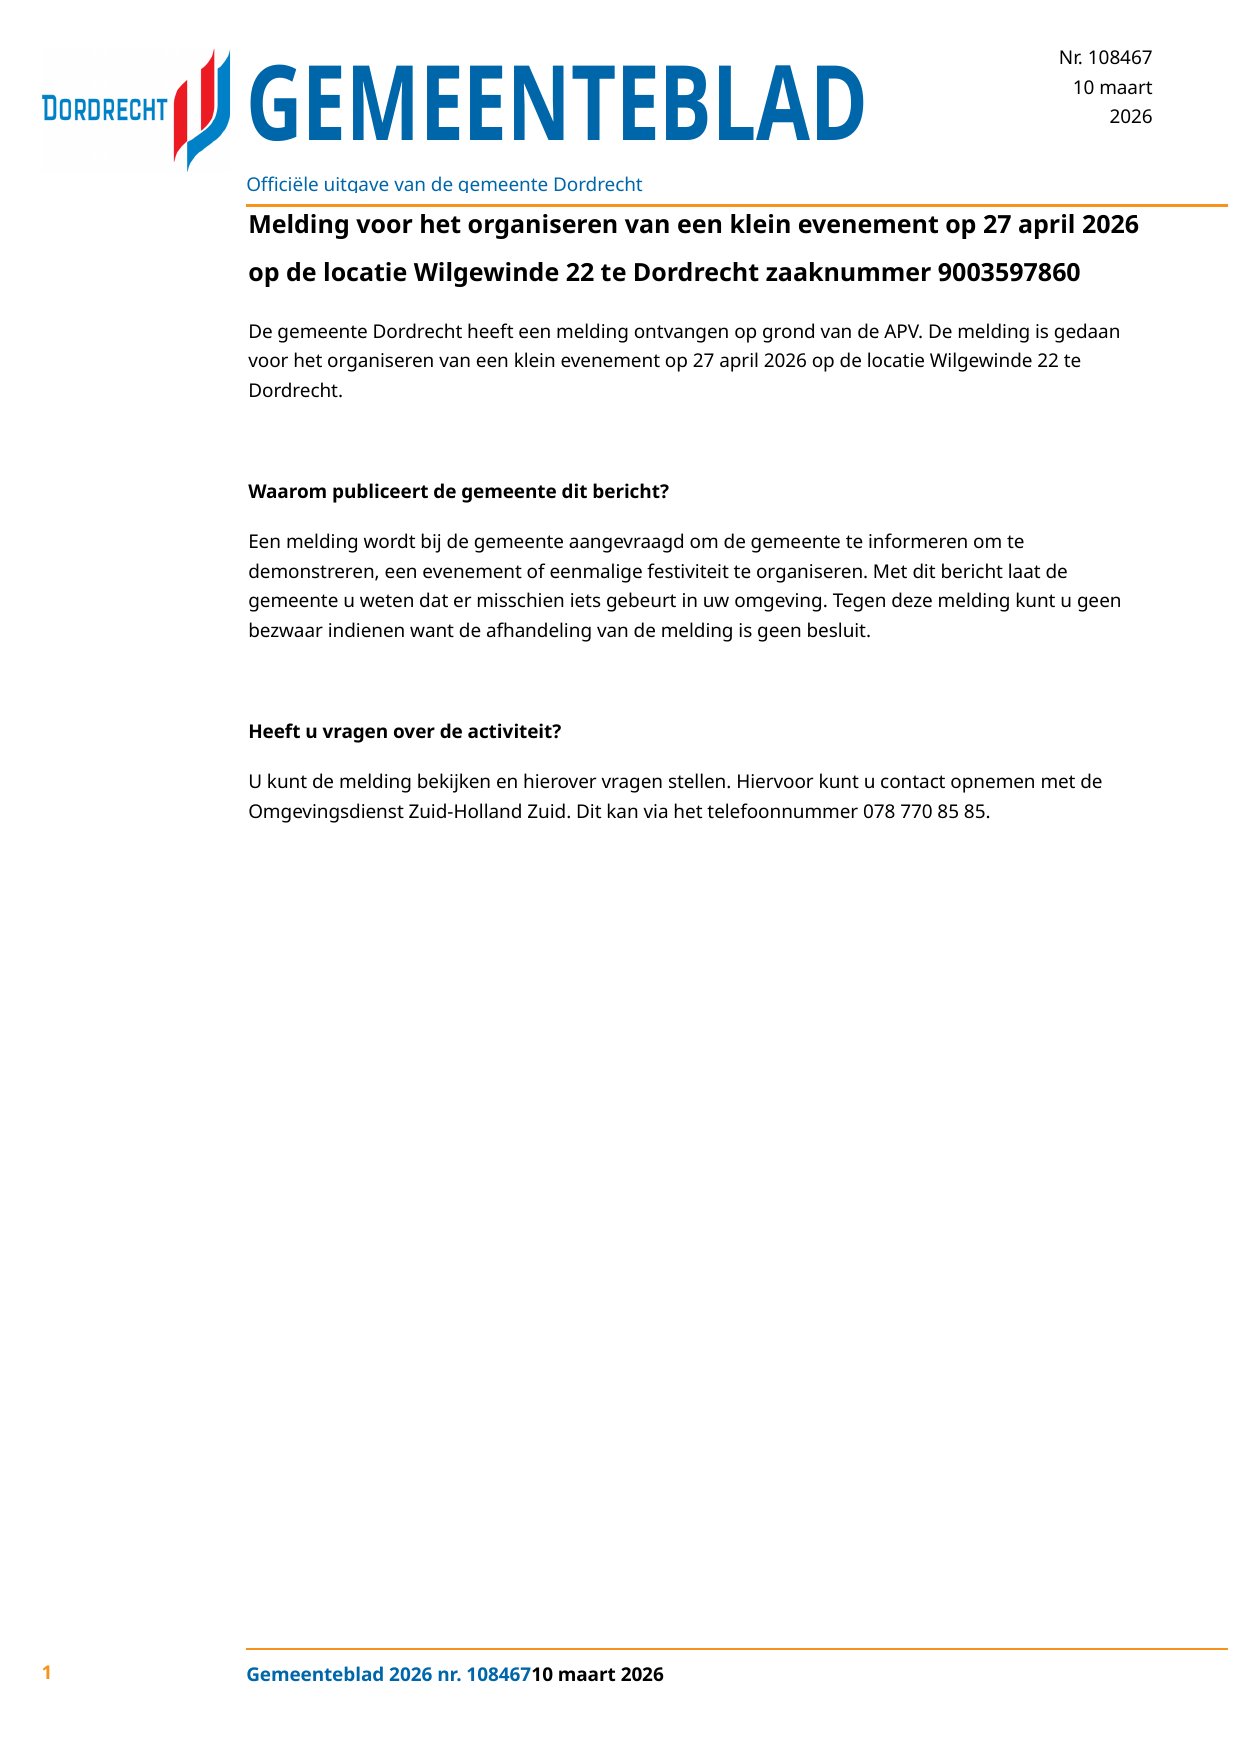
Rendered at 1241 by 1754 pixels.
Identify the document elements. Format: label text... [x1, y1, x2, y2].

text Een melding wordt bij de gemeente aangevraagd om de gemeente te informeren om te demonstreren, een evenement of eenmalige festiviteit te organiseren. Met dit bericht laat de gemeente u weten dat er misschien iets gebeurt in uw omgeving. Tegen deze melding kunt u geen bezwaar indienen want de afhandeling van de melding is geen besluit. [248, 528, 1152, 643]
text Melding voor het organiseren van een klein evenement op 27 april 2026 op de locatie Wilgewinde 22 te Dordrecht zaaknummer 9003597860 [248, 207, 1152, 288]
text De gemeente Dordrecht heeft een melding ontvangen op grond van de APV. De melding is gedaan voor het organiseren van een klein evenement op 27 april 2026 op de locatie Wilgewinde 22 te Dordrecht. [248, 318, 1152, 403]
picture [41, 47, 231, 172]
text U kunt de melding bekijken en hierover vragen stellen. Hiervoor kunt u contact opnemen met de Omgevingsdienst Zuid-Holland Zuid. Dit kan via het telefoonnummer 078 770 85 85. [248, 768, 1152, 824]
text Heeft u vragen over de activiteit? [248, 718, 1152, 744]
text Waarom publiceert de gemeente dit bericht? [248, 478, 1152, 504]
